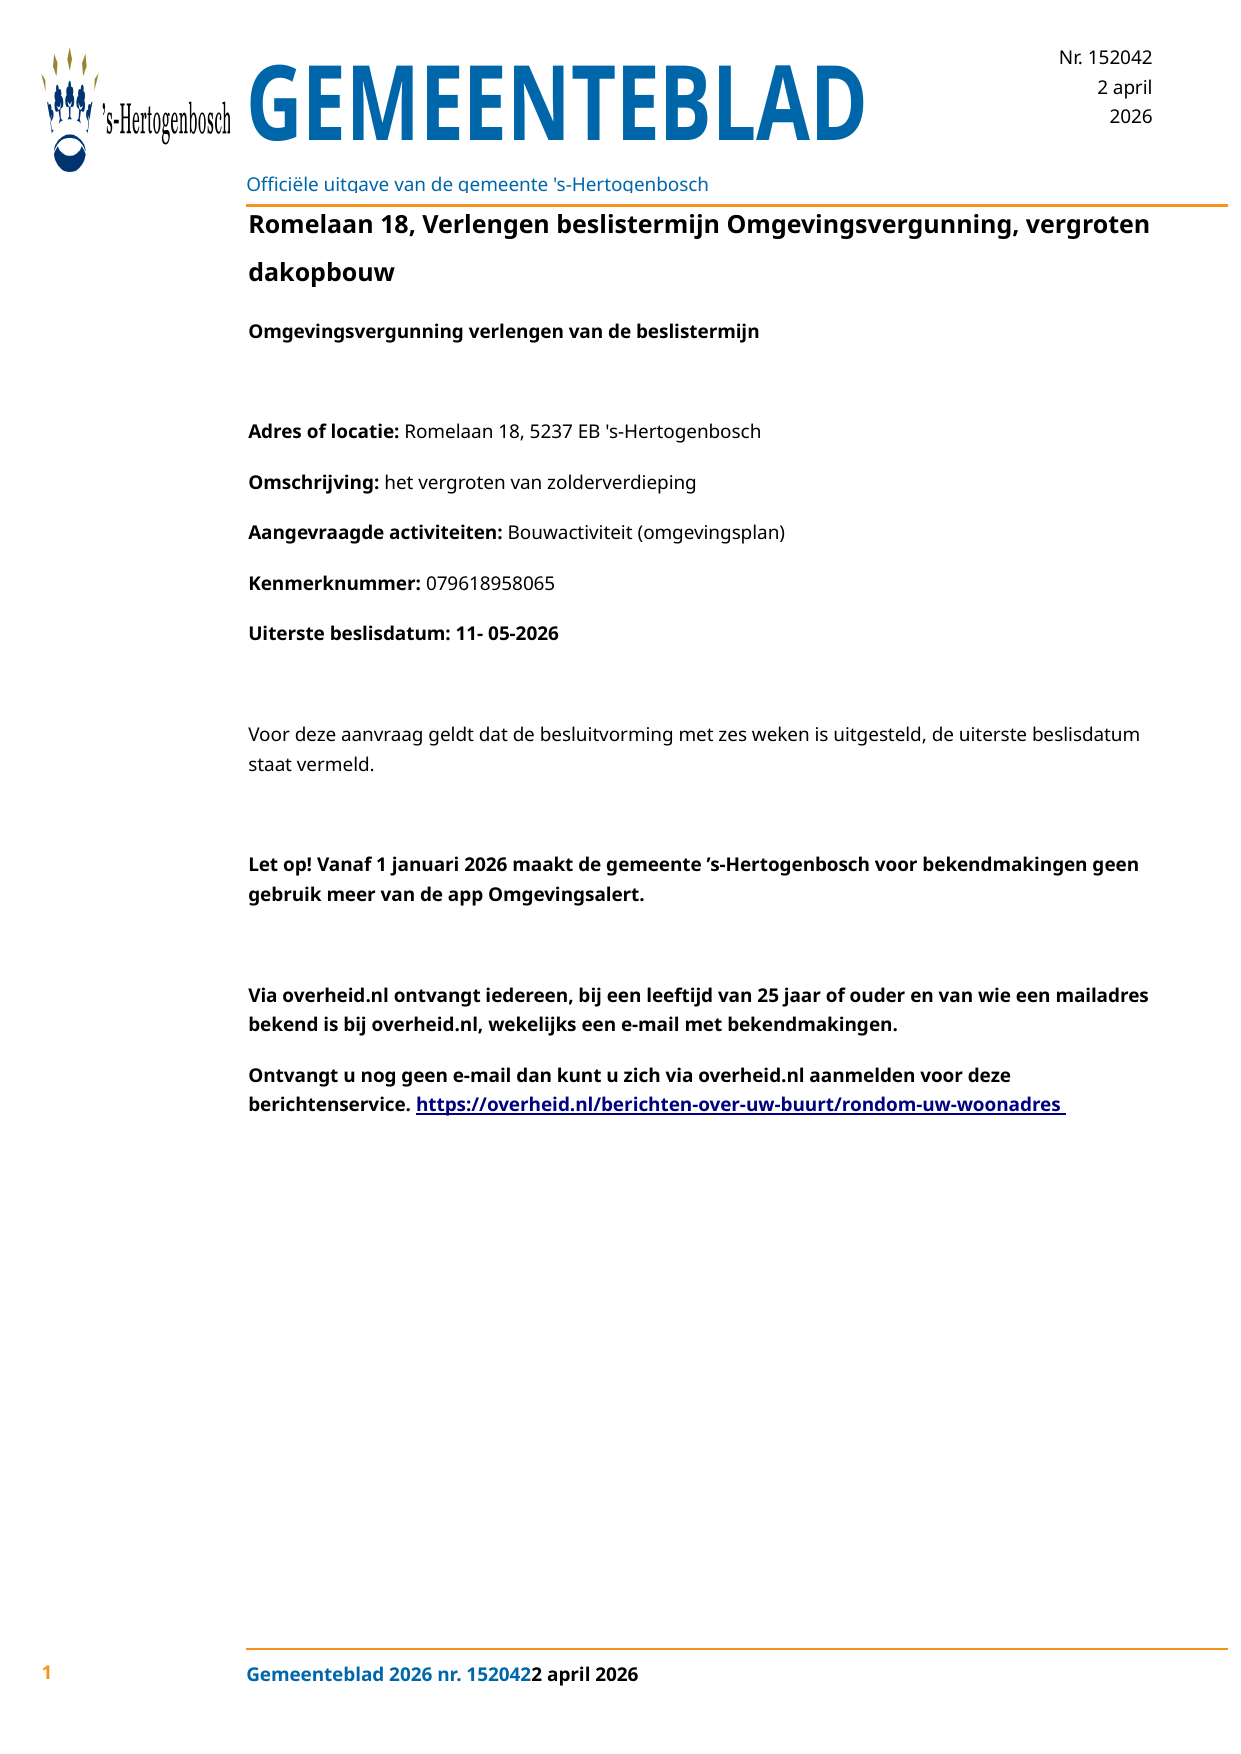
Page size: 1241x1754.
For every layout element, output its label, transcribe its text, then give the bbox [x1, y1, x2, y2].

text Omgevingsvergunning verlengen van de beslistermijn [248, 318, 1152, 344]
text Via overheid.nl ontvangt iedereen, bij een leeftijd van 25 jaar of ouder en van wie een mailadres bekend is bij overheid.nl, wekelijks een e-mail met bekendmakingen. [248, 982, 1152, 1037]
text Voor deze aanvraag geldt dat de besluitvorming met zes weken is uitgesteld, de uiterste beslisdatum staat vermeld. [248, 721, 1152, 777]
text Romelaan 18, Verlengen beslistermijn Omgevingsvergunning, vergroten dakopbouw [248, 207, 1152, 288]
text Let op! Vanaf 1 januari 2026 maakt de gemeente ’s-Hertogenbosch voor bekendmakingen geen gebruik meer van de app Omgevingsalert. [248, 852, 1152, 907]
picture [41, 47, 231, 172]
text Ontvangt u nog geen e-mail dan kunt u zich via overheid.nl aanmelden voor deze berichtenservice. https://overheid.nl/berichten-over-uw-buurt/rondom-uw-woonadres [248, 1062, 1152, 1117]
text Kenmerknummer: 079618958065 [248, 570, 1152, 596]
text Omschrijving: het vergroten van zolderverdieping [248, 469, 1152, 495]
text Adres of locatie: Romelaan 18, 5237 EB 's-Hertogenbosch [248, 419, 1152, 444]
text Uiterste beslisdatum: 11- 05-2026 [248, 620, 1152, 646]
text Aangevraagde activiteiten: Bouwactiviteit (omgevingsplan) [248, 519, 1152, 545]
